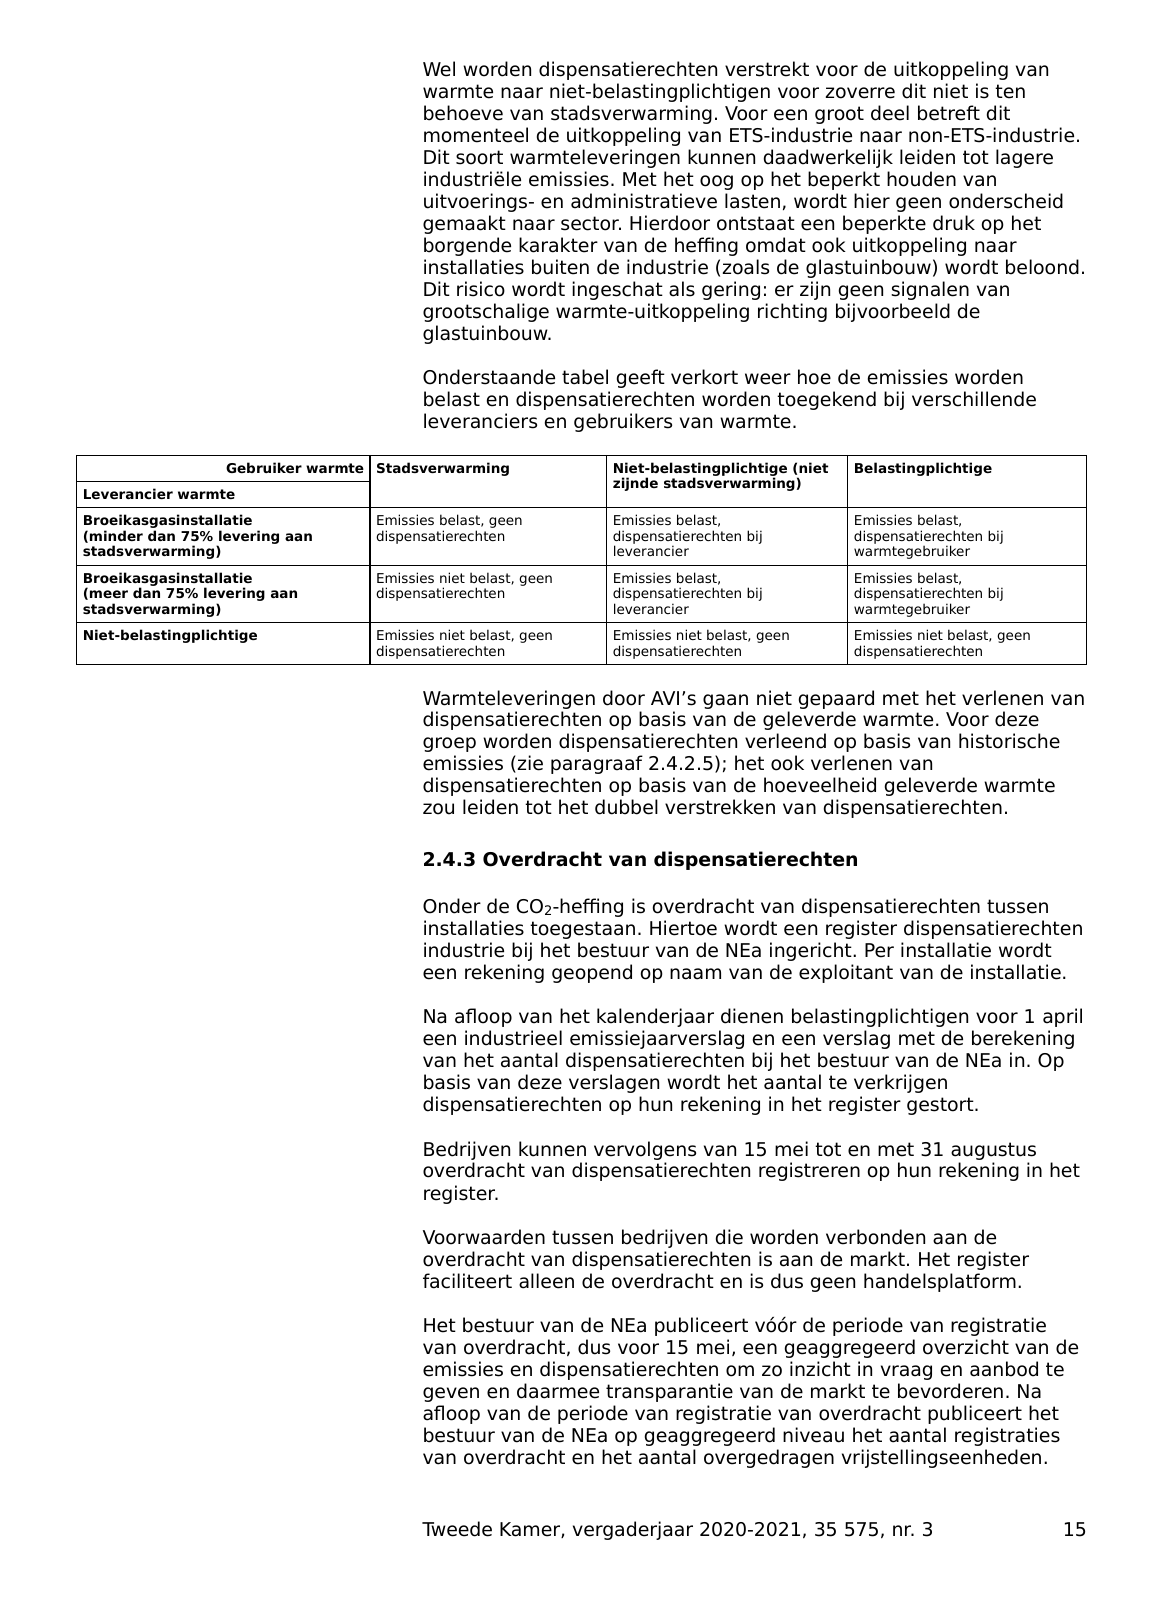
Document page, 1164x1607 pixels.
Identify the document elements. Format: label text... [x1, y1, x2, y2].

table_cell Emissies niet belast, geen dispensatierechten [848, 623, 1086, 664]
text Warmteleveringen door AVI’s gaan niet gepaard met het verlenen van dispensatierechten op basis van de geleverde warmte. Voor deze groep worden dispensatierechten verleend op basis van historische emissies (zie paragraaf 2.4.2.5); het ook verlenen van dispensatierechten op basis van de hoeveelheid geleverde warmte zou leiden tot het dubbel verstrekken van dispensatierechten. [422, 687, 1087, 819]
table_cell Emissies niet belast, geen dispensatierechten [371, 566, 606, 622]
table_header Stadsverwarming [371, 456, 606, 507]
text Na afloop van het kalenderjaar dienen belastingplichtigen voor 1 april een industrieel emissiejaarverslag en een verslag met de berekening van het aantal dispensatierechten bij het bestuur van de NEa in. Op basis van deze verslagen wordt het aantal te verkrijgen dispensatierechten op hun rekening in het register gestort. [422, 1006, 1087, 1116]
text Het bestuur van de NEa publiceert vóór de periode van registratie van overdracht, dus voor 15 mei, een geaggregeerd overzicht van de emissies en dispensatierechten om zo inzicht in vraag en aanbod te geven en daarmee transparantie van de markt te bevorderen. Na afloop van de periode van registratie van overdracht publiceert het bestuur van de NEa op geaggregeerd niveau het aantal registraties van overdracht en het aantal overgedragen vrijstellingseenheden. [422, 1315, 1087, 1468]
table_cell Emissies belast, dispensatierechten bij warmtegebruiker [848, 508, 1086, 565]
text Wel worden dispensatierechten verstrekt voor de uitkoppeling van warmte naar niet-belastingplichtigen voor zoverre dit niet is ten behoeve van stadsverwarming. Voor een groot deel betreft dit momenteel de uitkoppeling van ETS-industrie naar non-ETS-industrie. Dit soort warmteleveringen kunnen daadwerkelijk leiden tot lagere industriële emissies. Met het oog op het beperkt houden van uitvoerings- en administratieve lasten, wordt hier geen onderscheid gemaakt naar sector. Hierdoor ontstaat een beperkte druk op het borgende karakter van de heffing omdat ook uitkoppeling naar installaties buiten de industrie (zoals de glastuinbouw) wordt beloond. Dit risico wordt ingeschat als gering: er zijn geen signalen van grootschalige warmte-uitkoppeling richting bijvoorbeeld de glastuinbouw. [422, 59, 1087, 345]
table_header Gebruiker warmte [77, 456, 369, 481]
table_cell Broeikasgasinstallatie (minder dan 75% levering aan stadsverwarming) [77, 508, 369, 565]
table_cell Emissies niet belast, geen dispensatierechten [607, 623, 847, 664]
table_cell Broeikasgasinstallatie (meer dan 75% levering aan stadsverwarming) [77, 566, 369, 622]
table_header Belastingplichtige [848, 456, 1086, 507]
text Voorwaarden tussen bedrijven die worden verbonden aan de overdracht van dispensatierechten is aan de markt. Het register faciliteert alleen de overdracht en is dus geen handelsplatform. [422, 1227, 1087, 1292]
table_cell Emissies niet belast, geen dispensatierechten [371, 623, 606, 664]
text Bedrijven kunnen vervolgens van 15 mei tot en met 31 augustus overdracht van dispensatierechten registreren op hun rekening in het register. [422, 1138, 1087, 1204]
table_cell Emissies belast, dispensatierechten bij leverancier [607, 566, 847, 622]
subtitle 2.4.3 Overdracht van dispensatierechten [422, 849, 1087, 871]
table_cell Emissies belast, dispensatierechten bij leverancier [607, 508, 847, 565]
table_header Niet-belastingplichtige (niet zijnde stadsverwarming) [607, 456, 847, 507]
table_cell Emissies belast, dispensatierechten bij warmtegebruiker [848, 566, 1086, 622]
table_cell Niet-belastingplichtige [77, 623, 369, 664]
table_cell Emissies belast, geen dispensatierechten [371, 508, 606, 565]
table_cell Leverancier warmte [77, 482, 369, 507]
text Onderstaande tabel geeft verkort weer hoe de emissies worden belast en dispensatierechten worden toegekend bij verschillende leveranciers en gebruikers van warmte. [422, 367, 1087, 433]
text Onder de CO2-heffing is overdracht van dispensatierechten tussen installaties toegestaan. Hiertoe wordt een register dispensatierechten industrie bij het bestuur van de NEa ingericht. Per installatie wordt een rekening geopend op naam van de exploitant van de installatie. [422, 896, 1087, 984]
